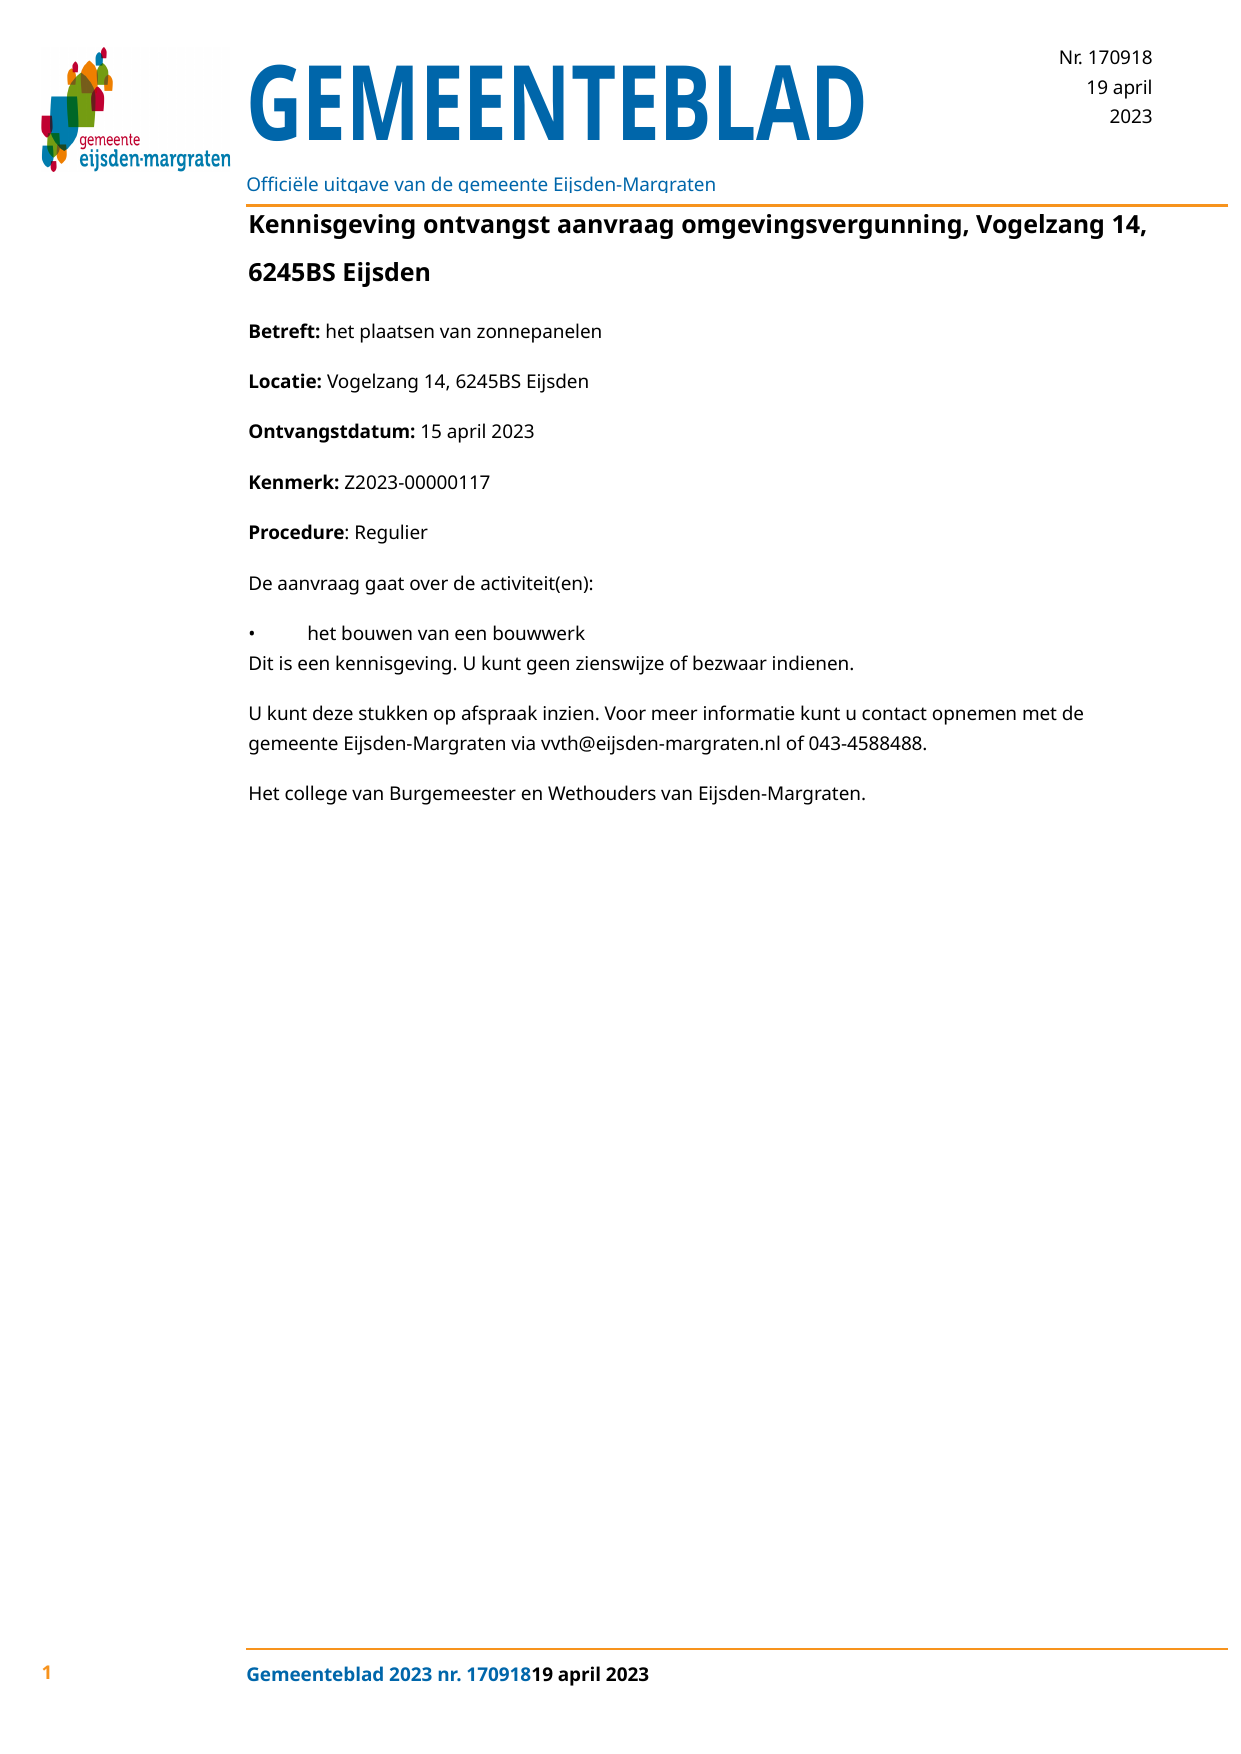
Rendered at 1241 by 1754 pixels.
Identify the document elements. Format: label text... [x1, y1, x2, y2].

text Ontvangstdatum: 15 april 2023 [248, 419, 1152, 444]
text Procedure: Regulier [248, 519, 1152, 545]
picture [41, 47, 231, 172]
text Kenmerk: Z2023-00000117 [248, 469, 1152, 495]
text De aanvraag gaat over de activiteit(en): [248, 570, 1152, 596]
list het bouwen van een bouwwerk [248, 620, 1152, 646]
text U kunt deze stukken op afspraak inzien. Voor meer informatie kunt u contact opnemen met de gemeente Eijsden-Margraten via vvth@eijsden-margraten.nl of 043-4588488. [248, 700, 1152, 756]
text Dit is een kennisgeving. U kunt geen zienswijze of bezwaar indienen. [248, 650, 1152, 676]
text Locatie: Vogelzang 14, 6245BS Eijsden [248, 368, 1152, 394]
text Het college van Burgemeester en Wethouders van Eijsden-Margraten. [248, 780, 1152, 806]
text Kennisgeving ontvangst aanvraag omgevingsvergunning, Vogelzang 14, 6245BS Eijsden [248, 207, 1152, 288]
text Betreft: het plaatsen van zonnepanelen [248, 318, 1152, 344]
